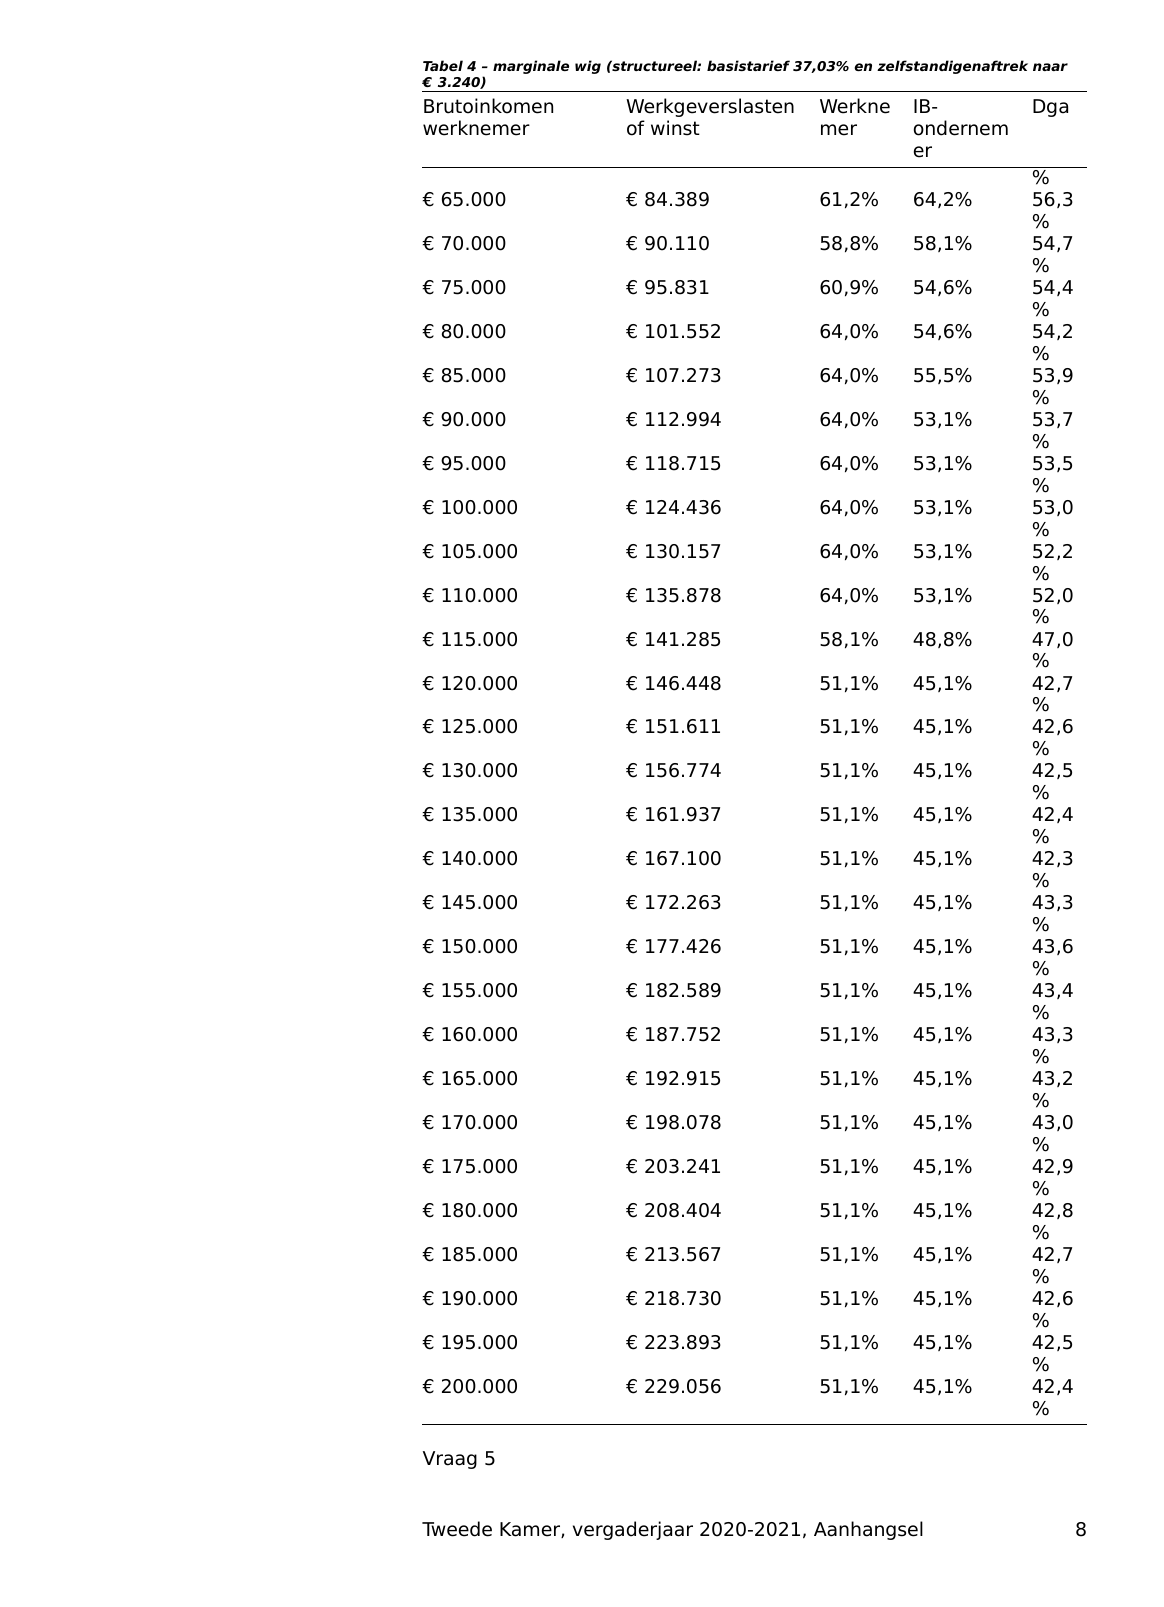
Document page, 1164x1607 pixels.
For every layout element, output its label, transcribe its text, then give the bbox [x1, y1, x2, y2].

table_cell 43,2% [1026, 1068, 1087, 1112]
table_cell € 141.285 [620, 629, 813, 672]
table_cell € 100.000 [422, 497, 620, 541]
table_cell 54,2% [1026, 321, 1087, 365]
table_cell € 175.000 [422, 1156, 620, 1200]
table_cell € 200.000 [422, 1376, 620, 1424]
table_cell € 167.100 [620, 848, 813, 892]
table_cell € 165.000 [422, 1068, 620, 1112]
table_cell 61,2% [813, 189, 907, 233]
table_cell 42,5% [1026, 1332, 1087, 1376]
table_cell € 177.426 [620, 936, 813, 980]
table_cell € 124.436 [620, 497, 813, 541]
table_cell 42,5% [1026, 760, 1087, 804]
table_cell 45,1% [907, 1288, 1026, 1332]
table_cell Brutoinkomen werknemer [422, 92, 620, 167]
table_cell 43,0% [1026, 1112, 1087, 1156]
text Vraag 5 [422, 1448, 1087, 1469]
table_cell Werkgeverslasten of winst [620, 92, 813, 167]
table_cell 56,3% [1026, 189, 1087, 233]
table_cell € 120.000 [422, 673, 620, 716]
table_cell 58,1% [813, 629, 907, 672]
table_cell € 95.000 [422, 453, 620, 497]
table_cell 64,0% [813, 321, 907, 365]
table_cell 54,6% [907, 321, 1026, 365]
table_cell € 180.000 [422, 1200, 620, 1244]
table_cell 43,6% [1026, 936, 1087, 980]
table_cell 45,1% [907, 760, 1026, 804]
table_cell 58,1% [907, 233, 1026, 277]
table_cell [422, 168, 620, 189]
table_cell 53,1% [907, 585, 1026, 628]
table_cell € 135.878 [620, 585, 813, 628]
table_cell 43,4% [1026, 980, 1087, 1024]
table_cell 60,9% [813, 277, 907, 321]
table_cell 45,1% [907, 848, 1026, 892]
table_cell 42,4% [1026, 804, 1087, 848]
table_cell € 84.389 [620, 189, 813, 233]
table_cell € 151.611 [620, 716, 813, 760]
table_cell € 182.589 [620, 980, 813, 1024]
table_cell 64,0% [813, 497, 907, 541]
table_cell 52,0% [1026, 585, 1087, 628]
table_cell € 208.404 [620, 1200, 813, 1244]
table_cell 42,3% [1026, 848, 1087, 892]
table_cell 45,1% [907, 1376, 1026, 1424]
table_cell € 187.752 [620, 1024, 813, 1068]
table_cell 42,8% [1026, 1200, 1087, 1244]
table_cell 53,5% [1026, 453, 1087, 497]
table_cell 53,0% [1026, 497, 1087, 541]
table_cell € 65.000 [422, 189, 620, 233]
table_cell 45,1% [907, 1068, 1026, 1112]
table_cell 48,8% [907, 629, 1026, 672]
table_cell € 115.000 [422, 629, 620, 672]
table_cell € 213.567 [620, 1244, 813, 1288]
table_cell € 190.000 [422, 1288, 620, 1332]
table_cell 45,1% [907, 936, 1026, 980]
table_cell € 118.715 [620, 453, 813, 497]
table_cell 54,4% [1026, 277, 1087, 321]
table_cell 53,1% [907, 541, 1026, 584]
table_cell 51,1% [813, 1376, 907, 1424]
table_cell 51,1% [813, 936, 907, 980]
table_cell 58,8% [813, 233, 907, 277]
table_cell 51,1% [813, 892, 907, 936]
table_cell 64,2% [907, 189, 1026, 233]
table_cell 51,1% [813, 1288, 907, 1332]
table_cell 45,1% [907, 980, 1026, 1024]
table_cell 45,1% [907, 1244, 1026, 1288]
table_cell € 150.000 [422, 936, 620, 980]
table_cell 45,1% [907, 892, 1026, 936]
table_cell 64,0% [813, 365, 907, 409]
table_cell 51,1% [813, 1156, 907, 1200]
table_cell € 75.000 [422, 277, 620, 321]
table_cell € 140.000 [422, 848, 620, 892]
table_cell IB-ondernemer [907, 92, 1026, 167]
table_cell 54,7% [1026, 233, 1087, 277]
table_cell € 185.000 [422, 1244, 620, 1288]
table_cell € 195.000 [422, 1332, 620, 1376]
table_cell € 218.730 [620, 1288, 813, 1332]
table_cell € 203.241 [620, 1156, 813, 1200]
table_cell € 192.915 [620, 1068, 813, 1112]
table_cell € 229.056 [620, 1376, 813, 1424]
table_cell 51,1% [813, 716, 907, 760]
table_cell 42,9% [1026, 1156, 1087, 1200]
table_cell 51,1% [813, 673, 907, 716]
table_cell 42,6% [1026, 1288, 1087, 1332]
table_cell 52,2% [1026, 541, 1087, 584]
table_cell 64,0% [813, 409, 907, 453]
table_cell € 70.000 [422, 233, 620, 277]
table_cell € 146.448 [620, 673, 813, 716]
table_cell € 130.157 [620, 541, 813, 584]
table_cell € 101.552 [620, 321, 813, 365]
table_cell 53,9% [1026, 365, 1087, 409]
table_cell € 90.110 [620, 233, 813, 277]
table_cell 45,1% [907, 1200, 1026, 1244]
table_cell 51,1% [813, 1200, 907, 1244]
table_cell € 156.774 [620, 760, 813, 804]
table_cell 53,1% [907, 497, 1026, 541]
table_cell 42,4% [1026, 1376, 1087, 1424]
table_cell € 145.000 [422, 892, 620, 936]
table_cell 64,0% [813, 585, 907, 628]
table_cell € 112.994 [620, 409, 813, 453]
table_cell € 105.000 [422, 541, 620, 584]
table_cell 64,0% [813, 541, 907, 584]
table_cell 51,1% [813, 1332, 907, 1376]
table_cell € 107.273 [620, 365, 813, 409]
table_cell 45,1% [907, 1024, 1026, 1068]
table_cell 45,1% [907, 1156, 1026, 1200]
table_cell 47,0% [1026, 629, 1087, 672]
table_cell [620, 168, 813, 189]
table_cell € 223.893 [620, 1332, 813, 1376]
table_cell 51,1% [813, 760, 907, 804]
table_cell 42,7% [1026, 1244, 1087, 1288]
table_cell 45,1% [907, 1332, 1026, 1376]
table_cell 53,1% [907, 453, 1026, 497]
table_cell € 130.000 [422, 760, 620, 804]
table_cell Werknemer [813, 92, 907, 167]
table_cell Dga [1026, 92, 1087, 167]
table_cell € 85.000 [422, 365, 620, 409]
table_cell 54,6% [907, 277, 1026, 321]
table_cell 51,1% [813, 1068, 907, 1112]
table_cell 45,1% [907, 1112, 1026, 1156]
table_cell 51,1% [813, 1024, 907, 1068]
table_cell € 135.000 [422, 804, 620, 848]
table_cell 45,1% [907, 804, 1026, 848]
table_cell € 161.937 [620, 804, 813, 848]
table_cell 43,3% [1026, 1024, 1087, 1068]
table_cell 45,1% [907, 673, 1026, 716]
table_cell € 90.000 [422, 409, 620, 453]
table_cell 51,1% [813, 804, 907, 848]
table_cell € 198.078 [620, 1112, 813, 1156]
table_cell € 80.000 [422, 321, 620, 365]
table_cell € 172.263 [620, 892, 813, 936]
table_cell [907, 168, 1026, 189]
table_cell € 95.831 [620, 277, 813, 321]
table_cell 43,3% [1026, 892, 1087, 936]
table_cell 45,1% [907, 716, 1026, 760]
table_cell € 170.000 [422, 1112, 620, 1156]
table_cell 51,1% [813, 848, 907, 892]
table_cell 51,1% [813, 980, 907, 1024]
table_cell 51,1% [813, 1112, 907, 1156]
table_cell € 160.000 [422, 1024, 620, 1068]
table_cell 64,0% [813, 453, 907, 497]
table_cell € 110.000 [422, 585, 620, 628]
table_cell € 125.000 [422, 716, 620, 760]
table_cell 53,7% [1026, 409, 1087, 453]
table_cell 53,1% [907, 409, 1026, 453]
table_cell 55,5% [907, 365, 1026, 409]
table_cell 42,7% [1026, 673, 1087, 716]
table_cell % [1026, 168, 1087, 189]
table_cell 51,1% [813, 1244, 907, 1288]
table_cell [813, 168, 907, 189]
table_header Tabel 4 – marginale wig (structureel: basistarief 37,03% en zelfstandigenaftrek naar € 3.240) [422, 59, 1087, 91]
table_cell 42,6% [1026, 716, 1087, 760]
table_cell € 155.000 [422, 980, 620, 1024]
